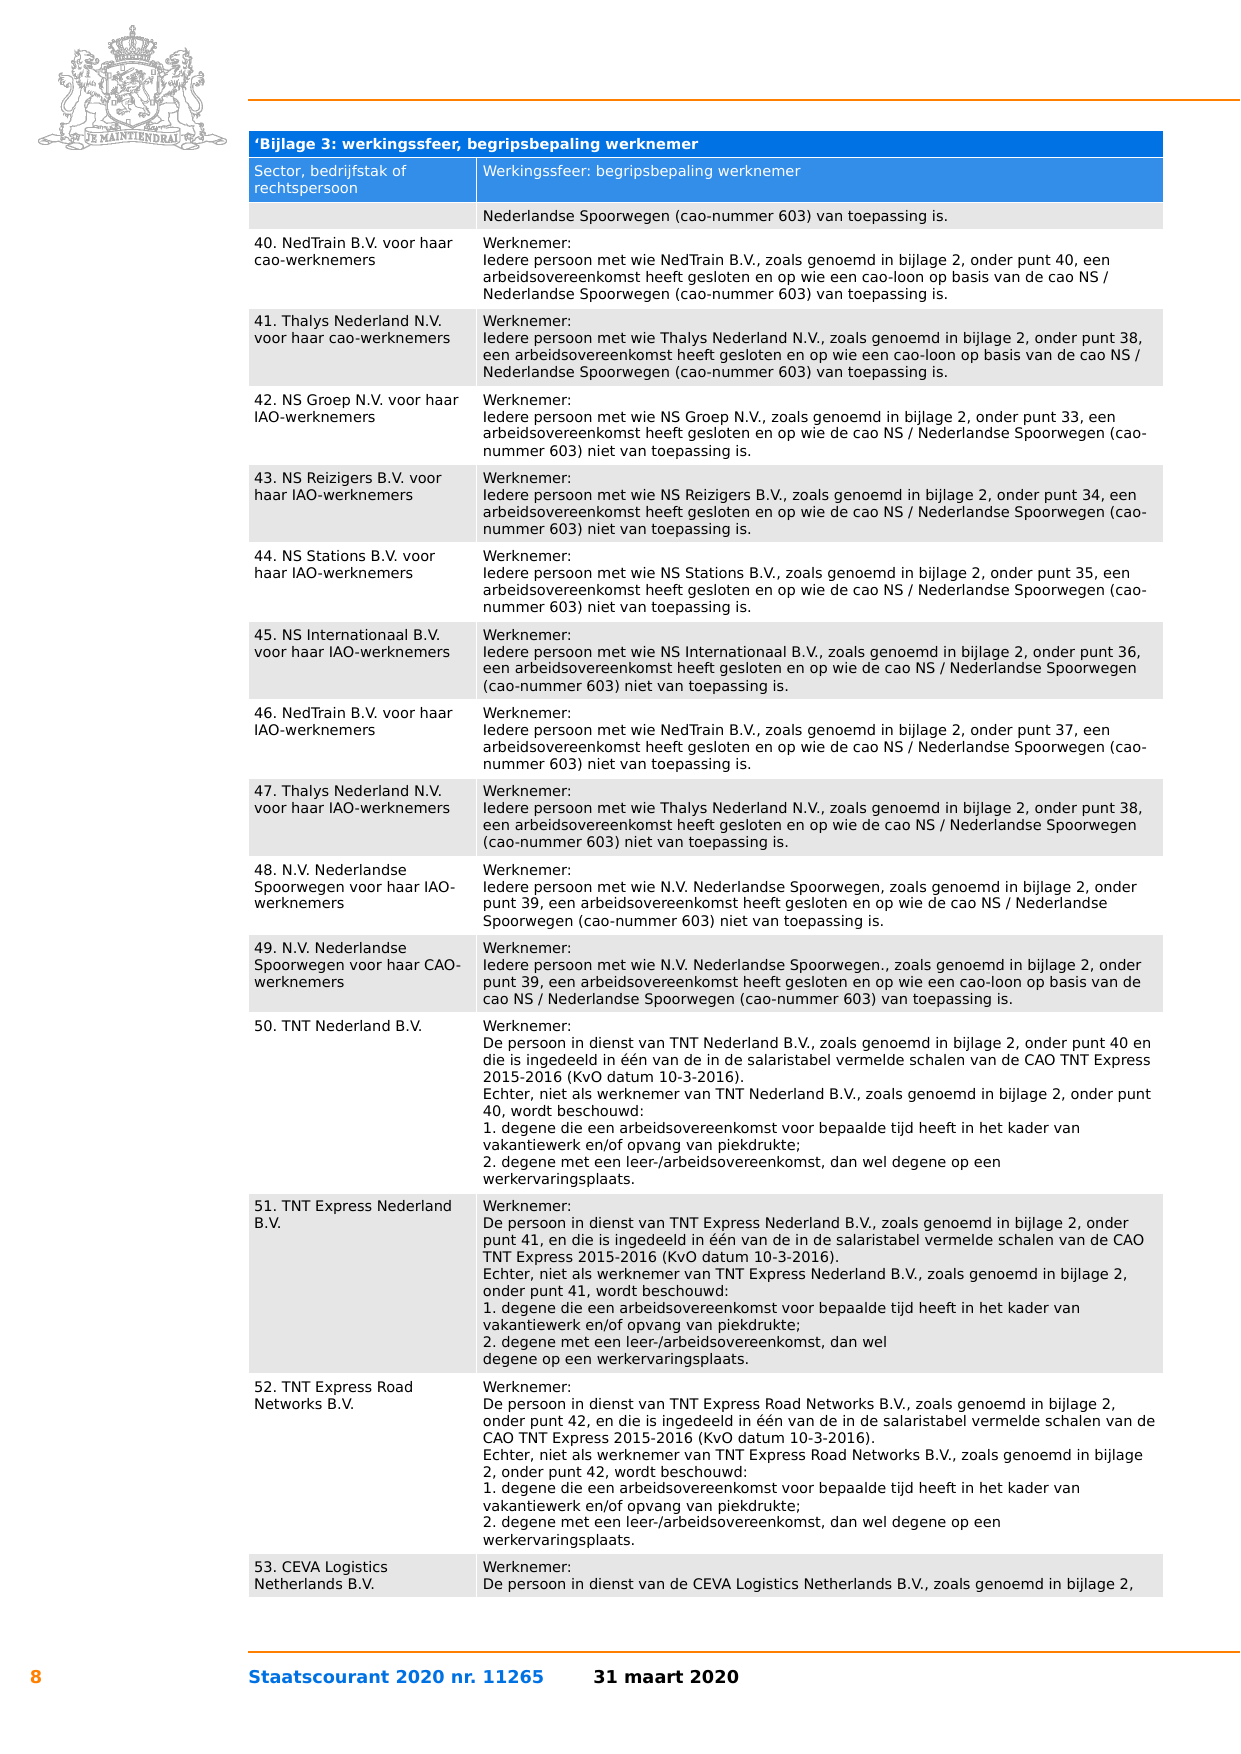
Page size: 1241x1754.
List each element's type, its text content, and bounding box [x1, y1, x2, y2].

table_cell 51. TNT Express Nederland B.V. [249, 1194, 476, 1373]
table_cell Werknemer: De persoon in dienst van TNT Express Nederland B.V., zoals genoemd in bijlage 2, onder punt 41, en die is ingedeeld in één van de in de salaristabel vermelde schalen van de CAO TNT Express 2015-2016 (KvO datum 10-3-2016). Echter, niet als werknemer van TNT Express Nederland B.V., zoals genoemd in bijlage 2, onder punt 41, wordt beschouwd: 1. degene die een arbeidsovereenkomst voor bepaalde tijd heeft in het kader van vakantiewerk en/of opvang van piekdrukte; 2. degene met een leer-/arbeidsovereenkomst, dan wel degene op een werkervaringsplaats. [477, 1194, 1163, 1373]
table_cell Werknemer: Iedere persoon met wie NS Groep N.V., zoals genoemd in bijlage 2, onder punt 33, een arbeidsovereenkomst heeft gesloten en op wie de cao NS / Nederlandse Spoorwegen (cao-nummer 603) niet van toepassing is. [477, 387, 1163, 464]
table_cell 47. Thalys Nederland N.V. voor haar IAO-werknemers [249, 779, 476, 856]
table_cell Werknemer: De persoon in dienst van de CEVA Logistics Netherlands B.V., zoals genoemd in bijlage 2, [477, 1554, 1163, 1597]
table_cell Werknemer: Iedere persoon met wie NS Reizigers B.V., zoals genoemd in bijlage 2, onder punt 34, een arbeidsovereenkomst heeft gesloten en op wie de cao NS / Nederlandse Spoorwegen (cao-nummer 603) niet van toepassing is. [477, 465, 1163, 542]
table_cell 50. TNT Nederland B.V. [249, 1014, 476, 1193]
table_cell Sector, bedrijfstak of rechtspersoon [249, 158, 476, 202]
table_cell 52. TNT Express Road Networks B.V. [249, 1374, 476, 1553]
table_cell 42. NS Groep N.V. voor haar IAO-werknemers [249, 387, 476, 464]
table_cell Werknemer: Iedere persoon met wie NedTrain B.V., zoals genoemd in bijlage 2, onder punt 40, een arbeidsovereenkomst heeft gesloten en op wie een cao-loon op basis van de cao NS / Nederlandse Spoorwegen (cao-nummer 603) van toepassing is. [477, 230, 1163, 307]
table_cell Werknemer: Iedere persoon met wie N.V. Nederlandse Spoorwegen, zoals genoemd in bijlage 2, onder punt 39, een arbeidsovereenkomst heeft gesloten en op wie de cao NS / Nederlandse Spoorwegen (cao-nummer 603) niet van toepassing is. [477, 857, 1163, 934]
table_cell Werknemer: Iedere persoon met wie NedTrain B.V., zoals genoemd in bijlage 2, onder punt 37, een arbeidsovereenkomst heeft gesloten en op wie de cao NS / Nederlandse Spoorwegen (cao-nummer 603) niet van toepassing is. [477, 700, 1163, 777]
table_cell 48. N.V. Nederlandse Spoorwegen voor haar IAO-werknemers [249, 857, 476, 934]
table_cell Werknemer: Iedere persoon met wie NS Internationaal B.V., zoals genoemd in bijlage 2, onder punt 36, een arbeidsovereenkomst heeft gesloten en op wie de cao NS / Nederlandse Spoorwegen (cao-nummer 603) niet van toepassing is. [477, 622, 1163, 699]
table_cell Werknemer: Iedere persoon met wie N.V. Nederlandse Spoorwegen., zoals genoemd in bijlage 2, onder punt 39, een arbeidsovereenkomst heeft gesloten en op wie een cao-loon op basis van de cao NS / Nederlandse Spoorwegen (cao-nummer 603) van toepassing is. [477, 935, 1163, 1012]
picture [38, 25, 227, 150]
table_cell Werknemer: De persoon in dienst van TNT Nederland B.V., zoals genoemd in bijlage 2, onder punt 40 en die is ingedeeld in één van de in de salaristabel vermelde schalen van de CAO TNT Express 2015-2016 (KvO datum 10-3-2016). Echter, niet als werknemer van TNT Nederland B.V., zoals genoemd in bijlage 2, onder punt 40, wordt beschouwd: 1. degene die een arbeidsovereenkomst voor bepaalde tijd heeft in het kader van vakantiewerk en/of opvang van piekdrukte; 2. degene met een leer-/arbeidsovereenkomst, dan wel degene op een werkervaringsplaats. [477, 1014, 1163, 1193]
table_cell Werkingssfeer: begripsbepaling werknemer [477, 158, 1163, 202]
table_cell 43. NS Reizigers B.V. voor haar IAO-werknemers [249, 465, 476, 542]
table_cell [249, 203, 476, 229]
table_cell 40. NedTrain B.V. voor haar cao-werknemers [249, 230, 476, 307]
table_cell Werknemer: Iedere persoon met wie Thalys Nederland N.V., zoals genoemd in bijlage 2, onder punt 38, een arbeidsovereenkomst heeft gesloten en op wie een cao-loon op basis van de cao NS / Nederlandse Spoorwegen (cao-nummer 603) van toepassing is. [477, 309, 1163, 386]
table_cell Werknemer: De persoon in dienst van TNT Express Road Networks B.V., zoals genoemd in bijlage 2, onder punt 42, en die is ingedeeld in één van de in de salaristabel vermelde schalen van de CAO TNT Express 2015-2016 (KvO datum 10-3-2016). Echter, niet als werknemer van TNT Express Road Networks B.V., zoals genoemd in bijlage 2, onder punt 42, wordt beschouwd: 1. degene die een arbeidsovereenkomst voor bepaalde tijd heeft in het kader van vakantiewerk en/of opvang van piekdrukte; 2. degene met een leer-/arbeidsovereenkomst, dan wel degene op een werkervaringsplaats. [477, 1374, 1163, 1553]
table_cell Nederlandse Spoorwegen (cao-nummer 603) van toepassing is. [477, 203, 1163, 229]
table_cell 41. Thalys Nederland N.V. voor haar cao-werknemers [249, 309, 476, 386]
table_cell 49. N.V. Nederlandse Spoorwegen voor haar CAO-werknemers [249, 935, 476, 1012]
table_cell 46. NedTrain B.V. voor haar IAO-werknemers [249, 700, 476, 777]
table_cell 53. CEVA Logistics Netherlands B.V. [249, 1554, 476, 1597]
table_cell 45. NS Internationaal B.V. voor haar IAO-werknemers [249, 622, 476, 699]
table_cell 44. NS Stations B.V. voor haar IAO-werknemers [249, 544, 476, 621]
table_cell Werknemer: Iedere persoon met wie Thalys Nederland N.V., zoals genoemd in bijlage 2, onder punt 38, een arbeidsovereenkomst heeft gesloten en op wie de cao NS / Nederlandse Spoorwegen (cao-nummer 603) niet van toepassing is. [477, 779, 1163, 856]
table_header ‘Bijlage 3: werkingssfeer, begripsbepaling werknemer [249, 131, 1163, 157]
table_cell Werknemer: Iedere persoon met wie NS Stations B.V., zoals genoemd in bijlage 2, onder punt 35, een arbeidsovereenkomst heeft gesloten en op wie de cao NS / Nederlandse Spoorwegen (cao-nummer 603) niet van toepassing is. [477, 544, 1163, 621]
